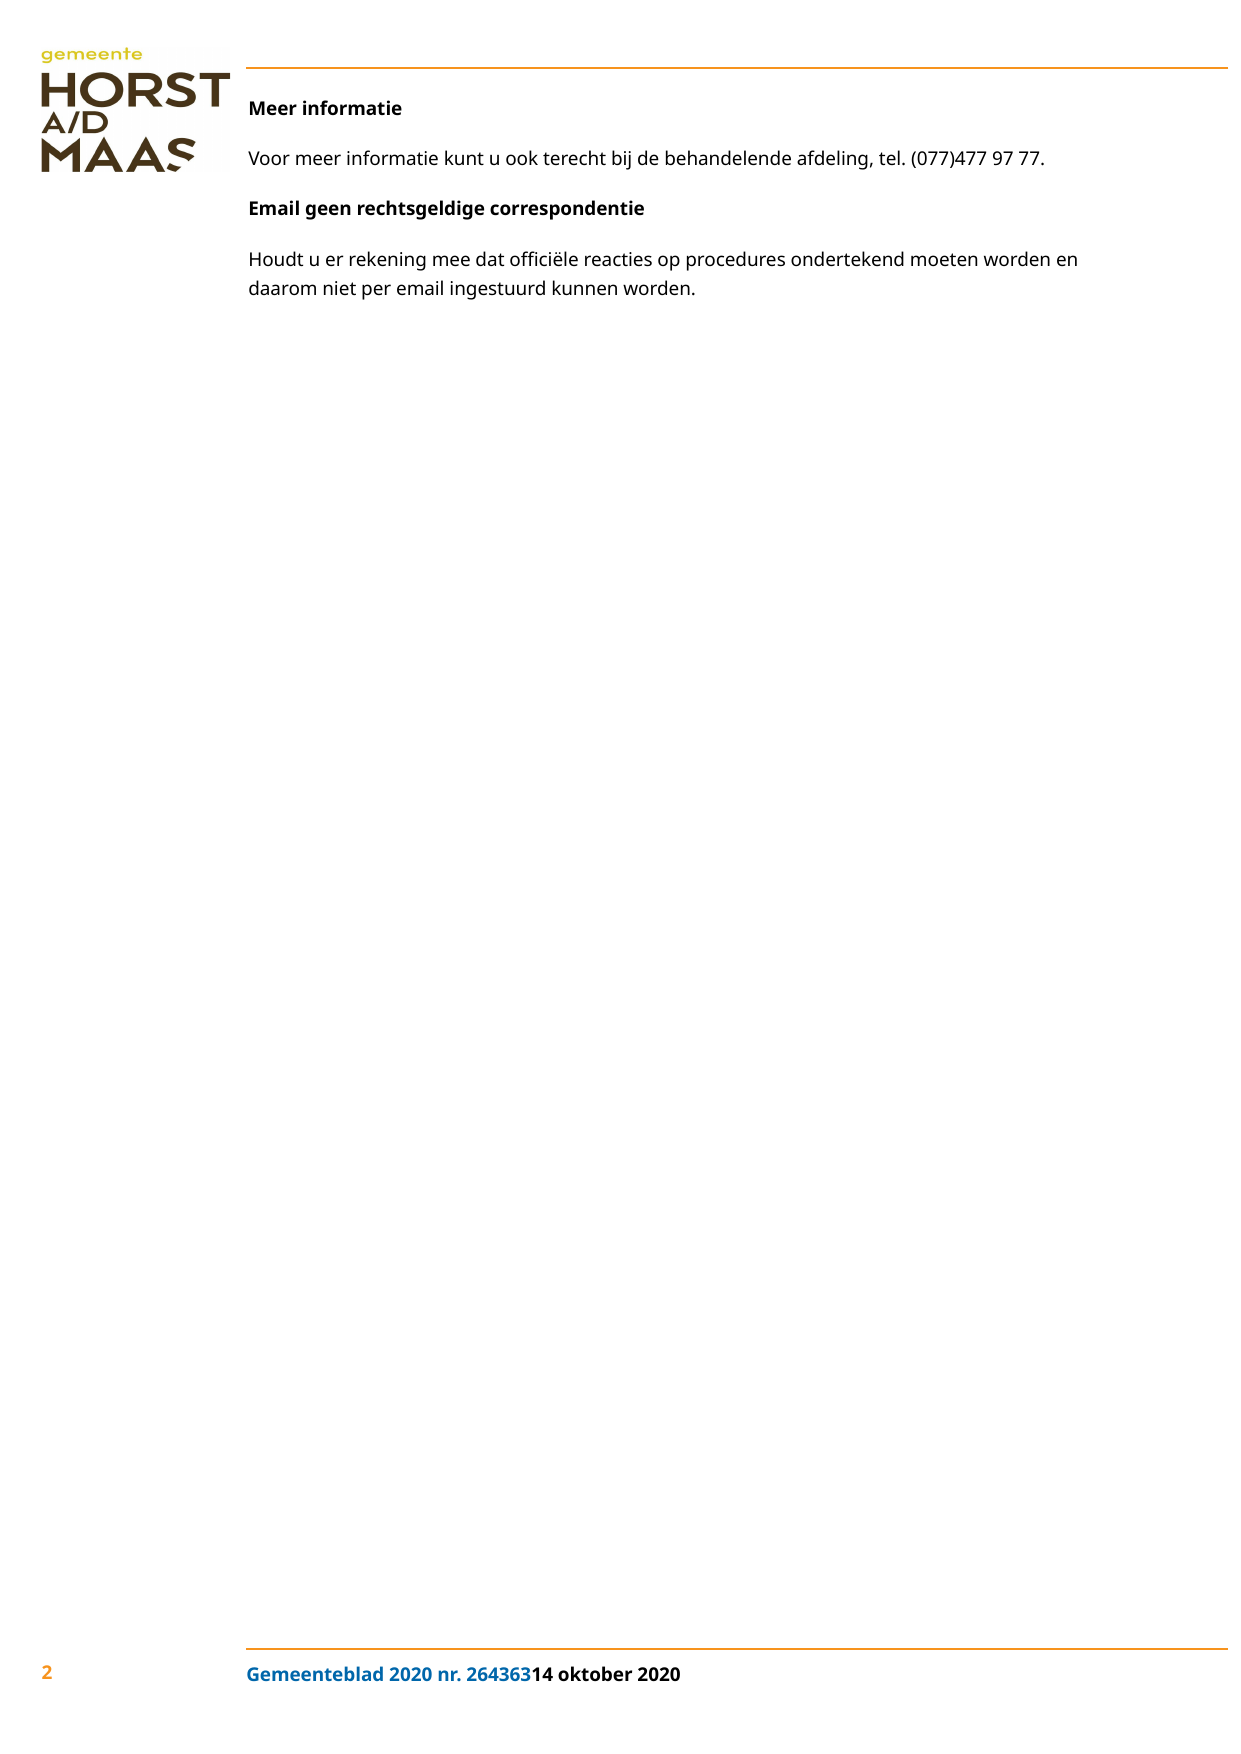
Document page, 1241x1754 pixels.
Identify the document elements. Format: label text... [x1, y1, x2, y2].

text Meer informatie [248, 95, 1152, 121]
text Voor meer informatie kunt u ook terecht bij de behandelende afdeling, tel. (077)477 97 77. [248, 145, 1152, 171]
text Houdt u er rekening mee dat officiële reacties op procedures ondertekend moeten worden en daarom niet per email ingestuurd kunnen worden. [248, 246, 1152, 301]
picture [41, 47, 231, 172]
text Email geen rechtsgeldige correspondentie [248, 196, 1152, 221]
